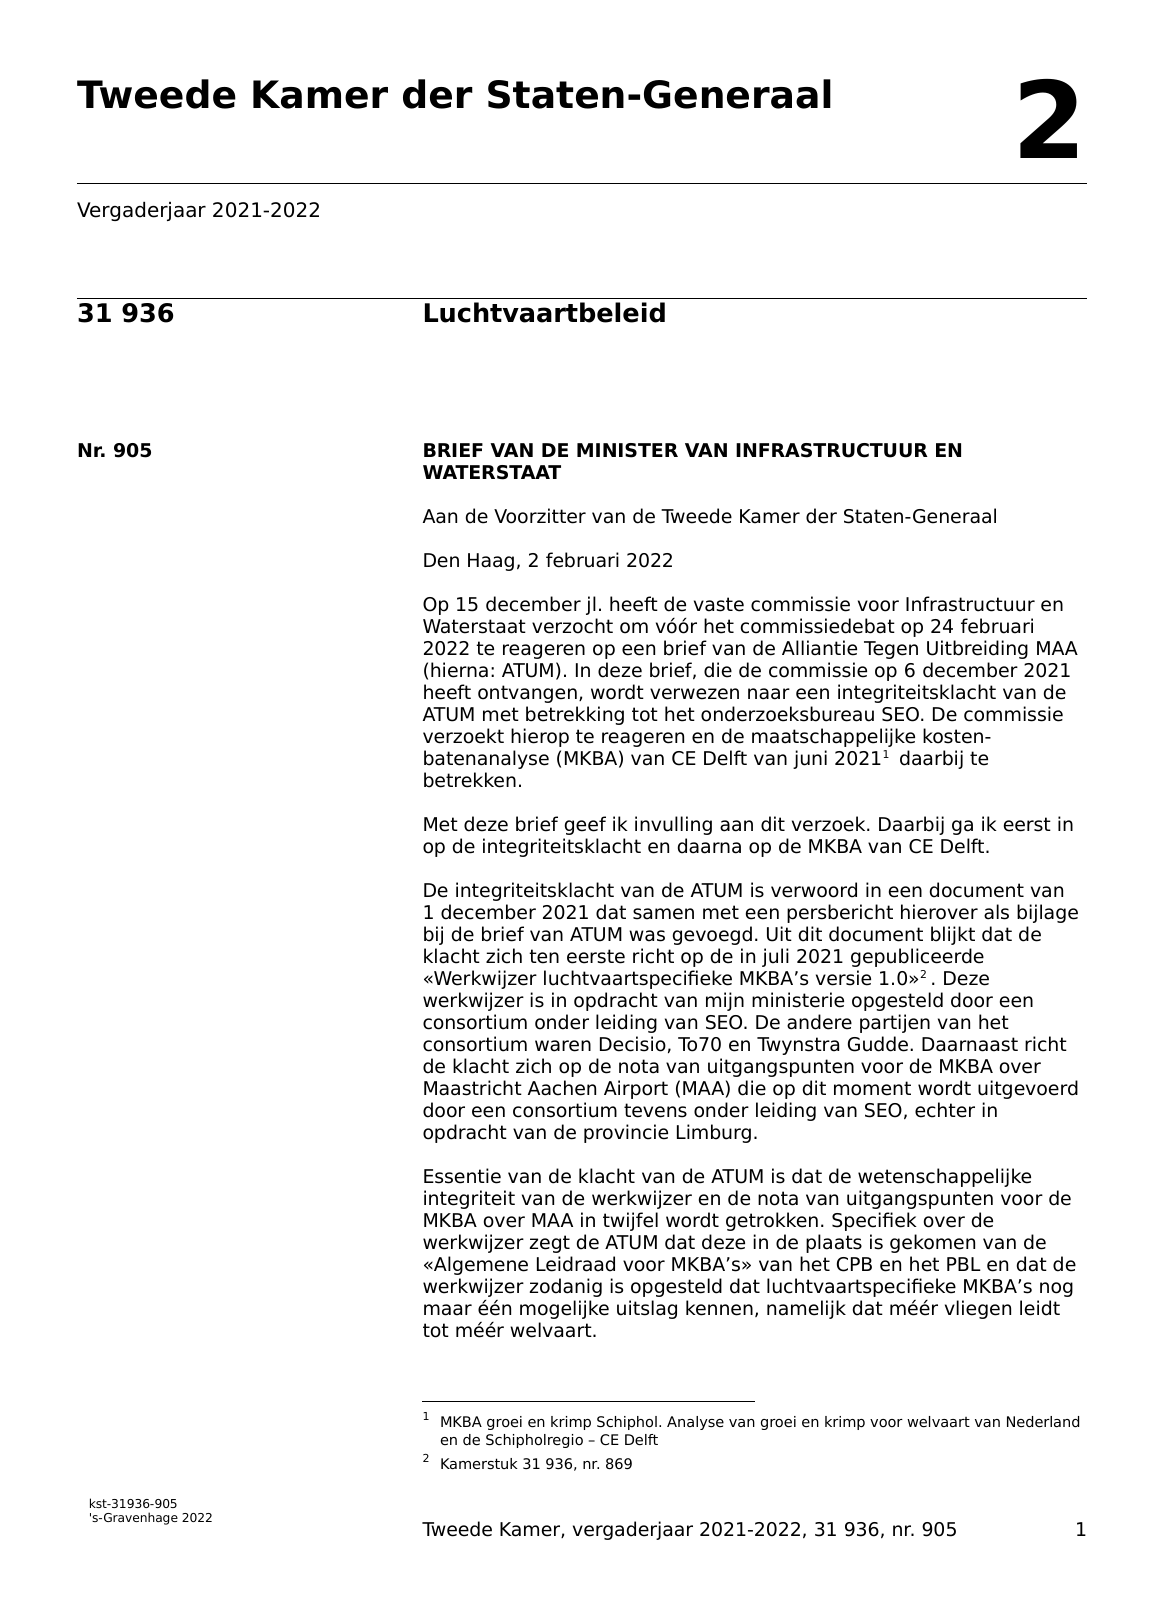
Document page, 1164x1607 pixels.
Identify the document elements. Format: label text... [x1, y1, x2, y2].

text kst-31936-905 [88, 1497, 323, 1511]
text Met deze brief geef ik invulling aan dit verzoek. Daarbij ga ik eerst in op de integriteitsklacht en daarna op de MKBA van CE Delft. [422, 814, 1087, 858]
text Den Haag, 2 februari 2022 [422, 550, 1087, 572]
text Kamerstuk 31 936, nr. 869 [422, 1452, 1087, 1474]
table_header Tweede Kamer der Staten-Generaal [77, 59, 886, 183]
text 's-Gravenhage 2022 [88, 1511, 323, 1525]
text Essentie van de klacht van de ATUM is dat de wetenschappelijke integriteit van de werkwijzer en de nota van uitgangspunten voor de MKBA over MAA in twijfel wordt getrokken. Specifiek over de werkwijzer zegt de ATUM dat deze in de plaats is gekomen van de «Algemene Leidraad voor MKBA’s» van het CPB en het PBL en dat de werkwijzer zodanig is opgesteld dat luchtvaartspecifieke MKBA’s nog maar één mogelijke uitslag kennen, namelijk dat méér vliegen leidt tot méér welvaart. [422, 1166, 1087, 1342]
table_cell Vergaderjaar 2021-2022 [77, 184, 1087, 298]
text De integriteitsklacht van de ATUM is verwoord in een document van 1 december 2021 dat samen met een persbericht hierover als bijlage bij de brief van ATUM was gevoegd. Uit dit document blijkt dat de klacht zich ten eerste richt op de in juli 2021 gepubliceerde «Werkwijzer luchtvaartspecifieke MKBA’s versie 1.0». Deze werkwijzer is in opdracht van mijn ministerie opgesteld door een consortium onder leiding van SEO. De andere partijen van het consortium waren Decisio, To70 en Twynstra Gudde. Daarnaast richt de klacht zich op de nota van uitgangspunten voor de MKBA over Maastricht Aachen Airport (MAA) die op dit moment wordt uitgevoerd door een consortium tevens onder leiding van SEO, echter in opdracht van de provincie Limburg. [422, 880, 1087, 1144]
text Op 15 december jl. heeft de vaste commissie voor Infrastructuur en Waterstaat verzocht om vóór het commissiedebat op 24 februari 2022 te reageren op een brief van de Alliantie Tegen Uitbreiding MAA (hierna: ATUM). In deze brief, die de commissie op 6 december 2021 heeft ontvangen, wordt verwezen naar een integriteitsklacht van de ATUM met betrekking tot het onderzoeksbureau SEO. De commissie verzoekt hierop te reageren en de maatschappelijke kosten-batenanalyse (MKBA) van CE Delft van juni 2021 daarbij te betrekken. [422, 594, 1087, 792]
table_header 2 [886, 59, 1087, 183]
subtitle 31 936 Luchtvaartbeleid [77, 299, 1087, 329]
text Aan de Voorzitter van de Tweede Kamer der Staten-Generaal [422, 506, 1087, 528]
text MKBA groei en krimp Schiphol. Analyse van groei en krimp voor welvaart van Nederland en de Schipholregio – CE Delft [422, 1410, 1087, 1449]
subtitle Nr. 905 BRIEF VAN DE MINISTER VAN INFRASTRUCTUUR EN WATERSTAAT [77, 440, 1087, 484]
